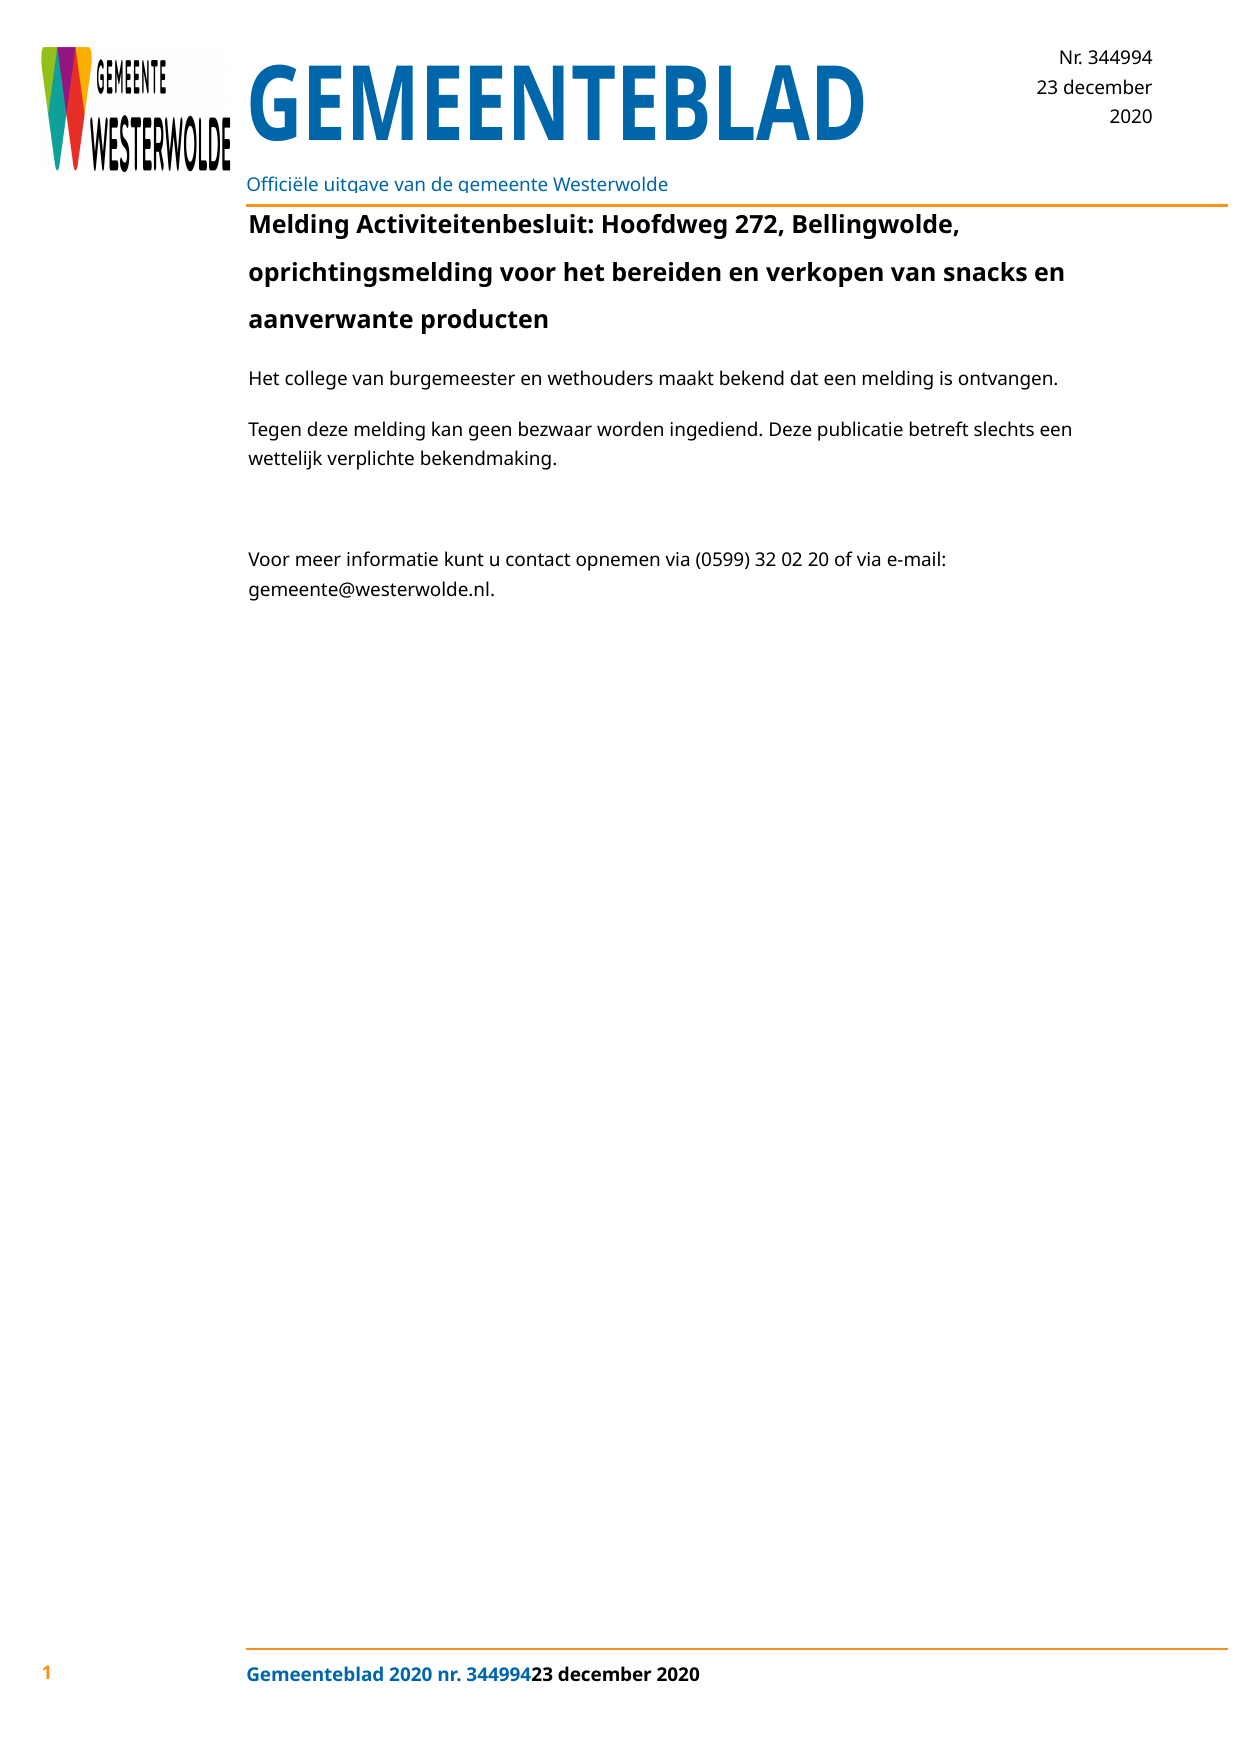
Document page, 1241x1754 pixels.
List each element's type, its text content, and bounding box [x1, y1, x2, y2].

text Voor meer informatie kunt u contact opnemen via (0599) 32 02 20 of via e-mail: gemeente@westerwolde.nl. [248, 546, 1152, 602]
text Tegen deze melding kan geen bezwaar worden ingediend. Deze publicatie betreft slechts een wettelijk verplichte bekendmaking. [248, 416, 1152, 471]
text Melding Activiteitenbesluit: Hoofdweg 272, Bellingwolde, oprichtingsmelding voor het bereiden en verkopen van snacks en aanverwante producten [248, 207, 1152, 336]
text Het college van burgemeester en wethouders maakt bekend dat een melding is ontvangen. [248, 366, 1152, 391]
picture [41, 47, 231, 172]
